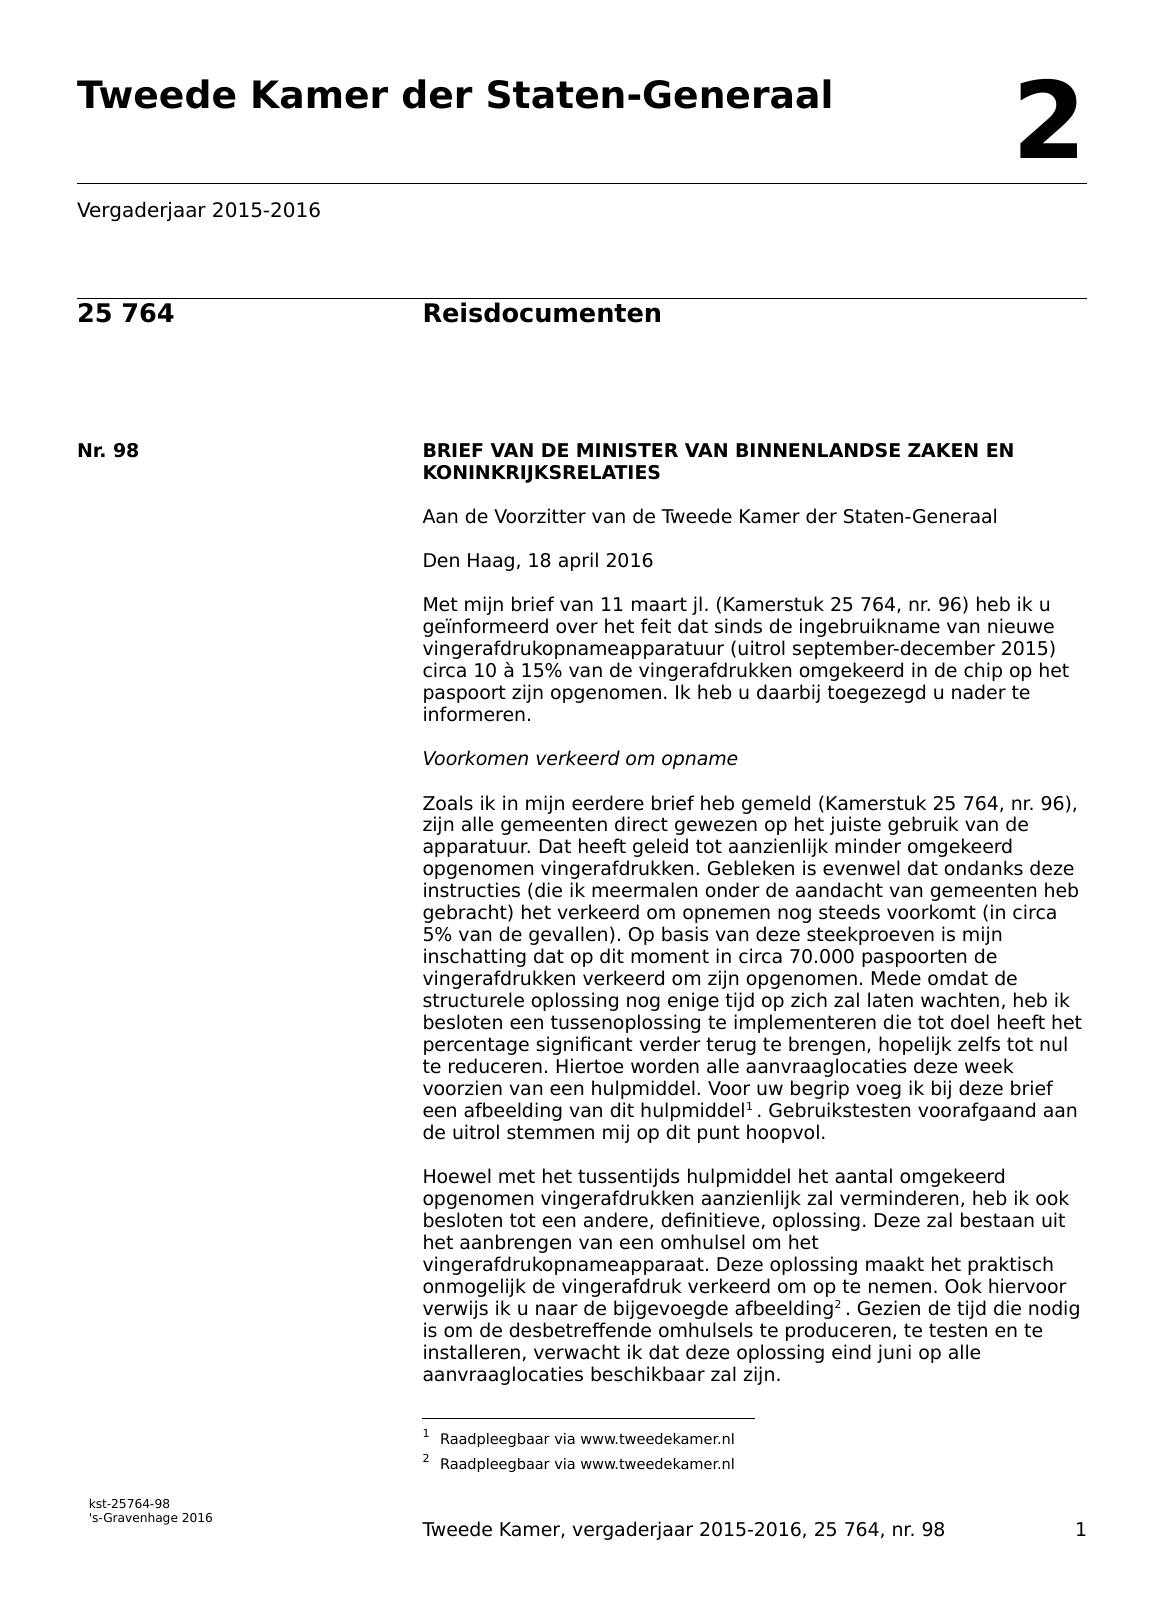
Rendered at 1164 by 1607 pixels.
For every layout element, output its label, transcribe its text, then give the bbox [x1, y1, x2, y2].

text Raadpleegbaar via www.tweedekamer.nl [422, 1452, 1087, 1474]
text Met mijn brief van 11 maart jl. (Kamerstuk 25 764, nr. 96) heb ik u geïnformeerd over het feit dat sinds de ingebruikname van nieuwe vingerafdrukopnameapparatuur (uitrol september-december 2015) circa 10 à 15% van de vingerafdrukken omgekeerd in de chip op het paspoort zijn opgenomen. Ik heb u daarbij toegezegd u nader te informeren. [422, 594, 1087, 726]
text 's-Gravenhage 2016 [88, 1511, 323, 1525]
text Den Haag, 18 april 2016 [422, 550, 1087, 572]
text Zoals ik in mijn eerdere brief heb gemeld (Kamerstuk 25 764, nr. 96), zijn alle gemeenten direct gewezen op het juiste gebruik van de apparatuur. Dat heeft geleid tot aanzienlijk minder omgekeerd opgenomen vingerafdrukken. Gebleken is evenwel dat ondanks deze instructies (die ik meermalen onder de aandacht van gemeenten heb gebracht) het verkeerd om opnemen nog steeds voorkomt (in circa 5% van de gevallen). Op basis van deze steekproeven is mijn inschatting dat op dit moment in circa 70.000 paspoorten de vingerafdrukken verkeerd om zijn opgenomen. Mede omdat de structurele oplossing nog enige tijd op zich zal laten wachten, heb ik besloten een tussenoplossing te implementeren die tot doel heeft het percentage significant verder terug te brengen, hopelijk zelfs tot nul te reduceren. Hiertoe worden alle aanvraaglocaties deze week voorzien van een hulpmiddel. Voor uw begrip voeg ik bij deze brief een afbeelding van dit hulpmiddel. Gebruikstesten voorafgaand aan de uitrol stemmen mij op dit punt hoopvol. [422, 792, 1087, 1144]
text Raadpleegbaar via www.tweedekamer.nl [422, 1427, 1087, 1449]
table_cell Vergaderjaar 2015-2016 [77, 184, 1087, 298]
table_header 2 [886, 59, 1087, 183]
table_header Tweede Kamer der Staten-Generaal [77, 59, 886, 183]
text Hoewel met het tussentijds hulpmiddel het aantal omgekeerd opgenomen vingerafdrukken aanzienlijk zal verminderen, heb ik ook besloten tot een andere, definitieve, oplossing. Deze zal bestaan uit het aanbrengen van een omhulsel om het vingerafdrukopnameapparaat. Deze oplossing maakt het praktisch onmogelijk de vingerafdruk verkeerd om op te nemen. Ook hiervoor verwijs ik u naar de bijgevoegde afbeelding. Gezien de tijd die nodig is om de desbetreffende omhulsels te produceren, te testen en te installeren, verwacht ik dat deze oplossing eind juni op alle aanvraaglocaties beschikbaar zal zijn. [422, 1166, 1087, 1386]
subtitle 25 764 Reisdocumenten [77, 299, 1087, 329]
subtitle Voorkomen verkeerd om opname [422, 748, 1087, 770]
text Aan de Voorzitter van de Tweede Kamer der Staten-Generaal [422, 506, 1087, 528]
subtitle Nr. 98 BRIEF VAN DE MINISTER VAN BINNENLANDSE ZAKEN EN KONINKRIJKSRELATIES [77, 440, 1087, 484]
text kst-25764-98 [88, 1497, 323, 1511]
